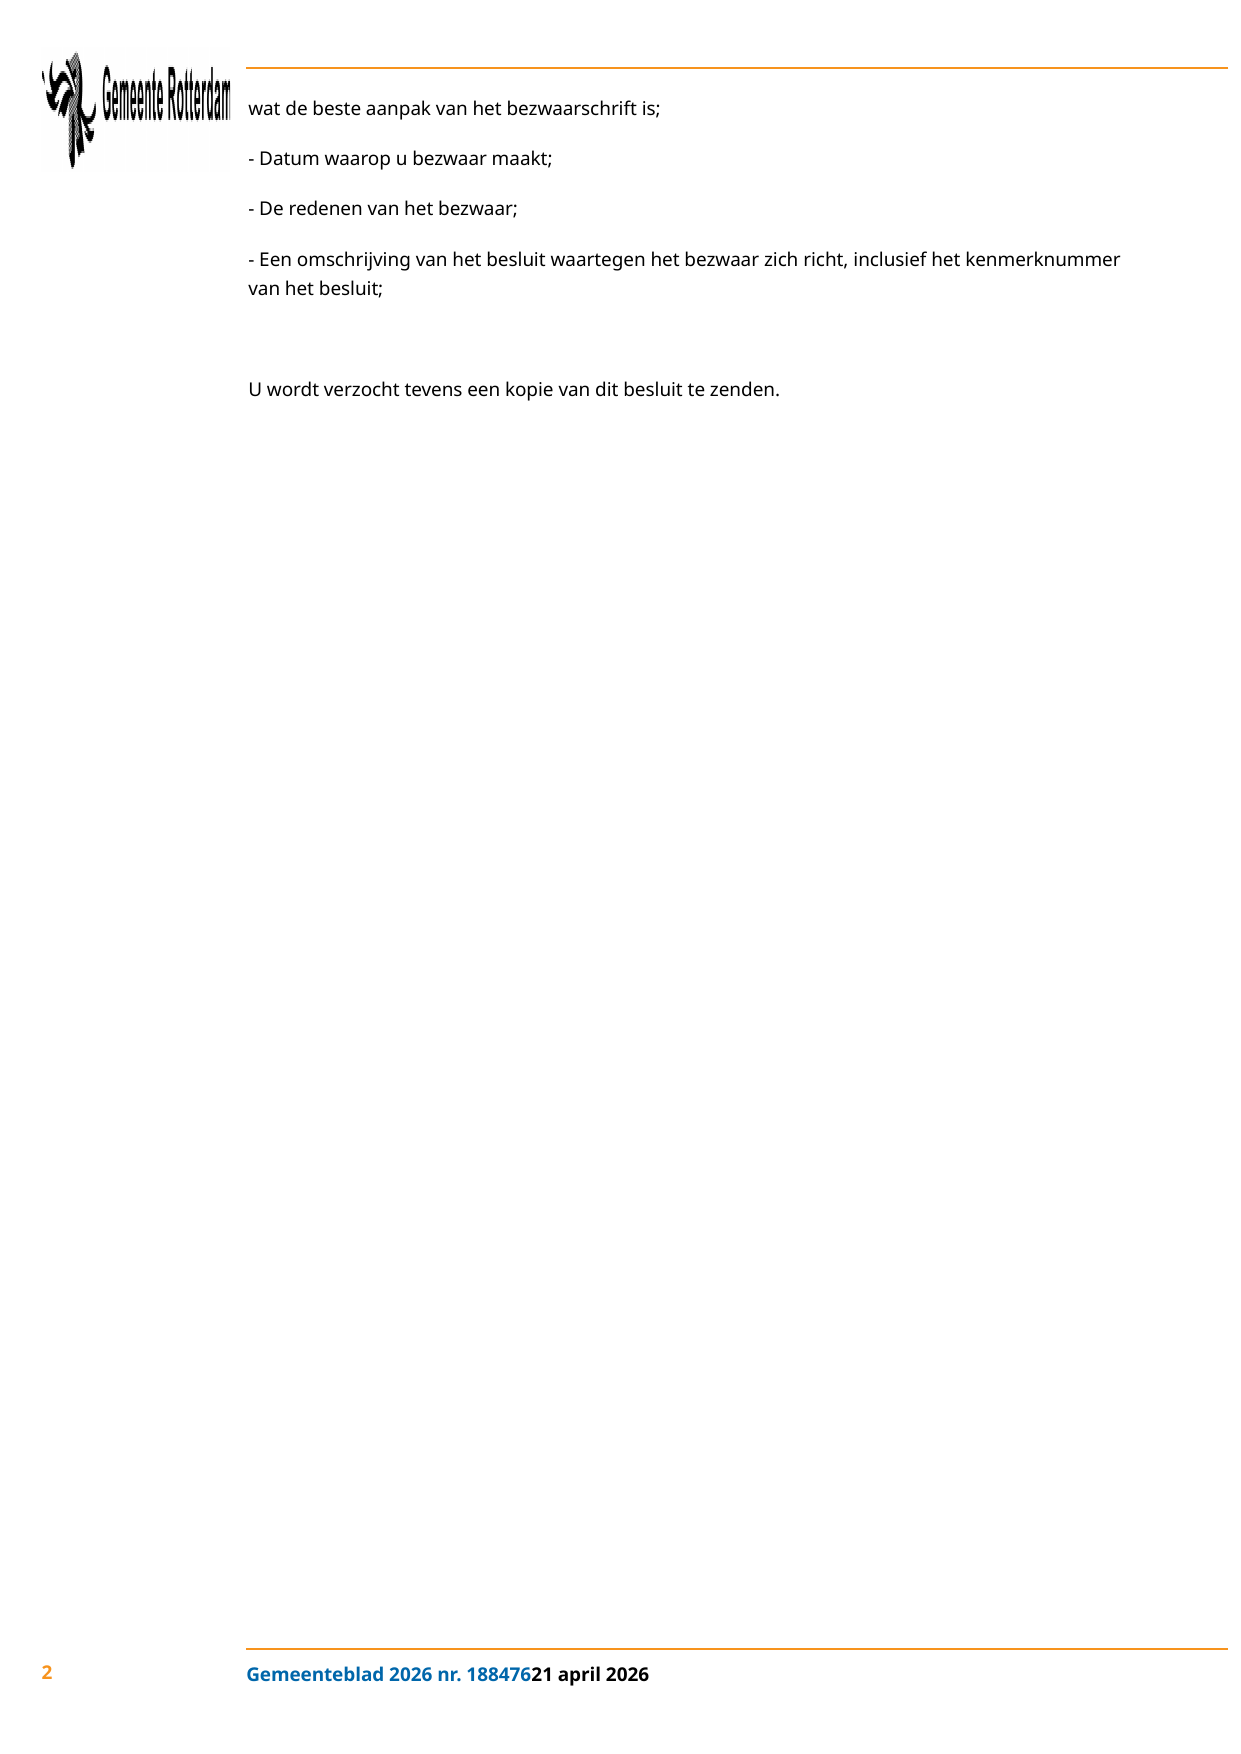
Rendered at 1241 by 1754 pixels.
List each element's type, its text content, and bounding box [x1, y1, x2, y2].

text U wordt verzocht tevens een kopie van dit besluit te zenden. [248, 376, 1152, 402]
text - De redenen van het bezwaar; [248, 196, 1152, 221]
text - Datum waarop u bezwaar maakt; [248, 145, 1152, 171]
text - Een omschrijving van het besluit waartegen het bezwaar zich richt, inclusief het kenmerknummer van het besluit; [248, 246, 1152, 301]
text wat de beste aanpak van het bezwaarschrift is; [248, 95, 1152, 121]
picture [41, 47, 231, 172]
